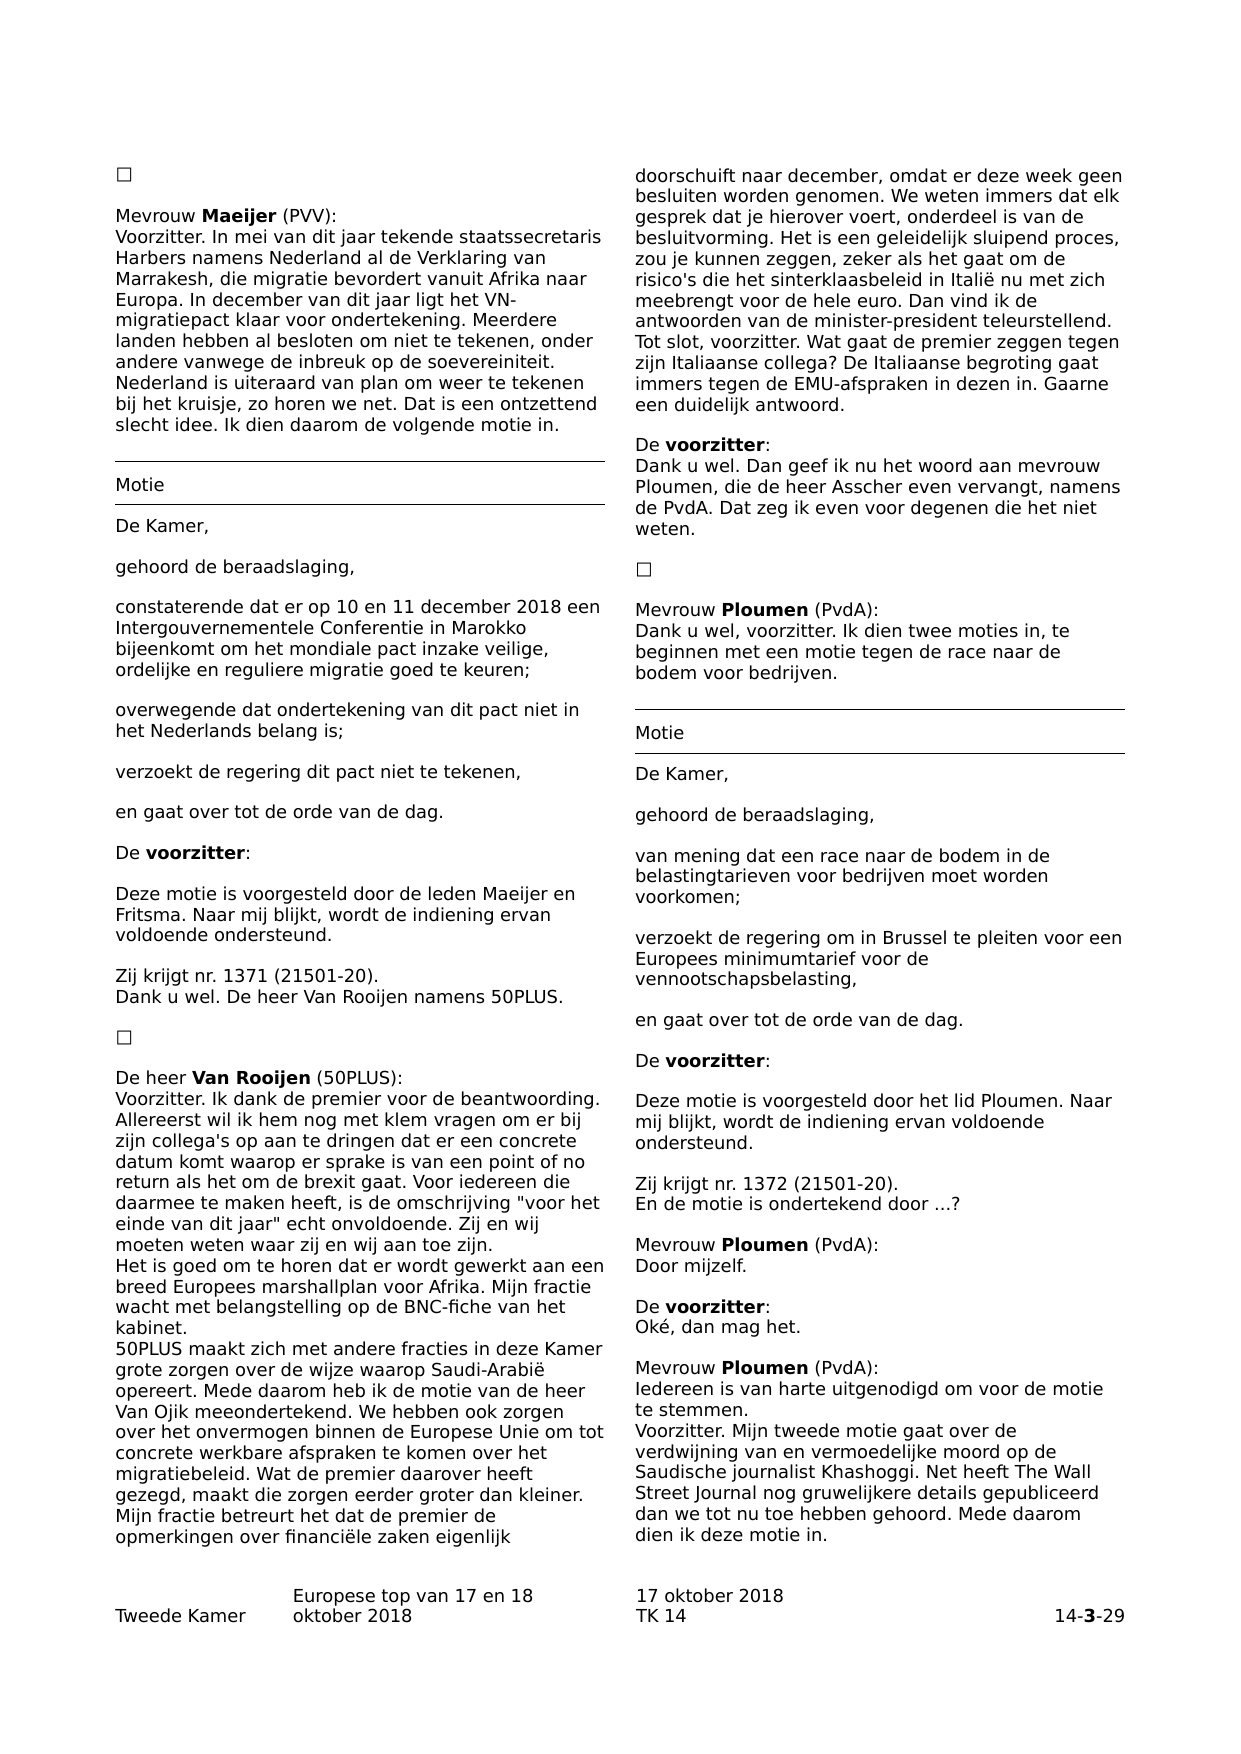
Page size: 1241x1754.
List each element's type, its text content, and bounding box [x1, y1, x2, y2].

text Tot slot, voorzitter. Wat gaat de premier zeggen tegen zijn Italiaanse collega? De Italiaanse begroting gaat immers tegen de EMU-afspraken in dezen in. Gaarne een duidelijk antwoord. [635, 332, 1125, 415]
text gehoord de beraadslaging, [635, 805, 1125, 825]
text ⬜ [115, 165, 605, 186]
text Zij krijgt nr. 1372 (21501-20). [635, 1173, 1125, 1194]
text En de motie is ondertekend door ...? [635, 1194, 1125, 1215]
text Het is goed om te horen dat er wordt gewerkt aan een breed Europees marshallplan voor Afrika. Mijn fractie wacht met belangstelling op de BNC-fiche van het kabinet. [115, 1256, 605, 1339]
text verzoekt de regering dit pact niet te tekenen, [115, 762, 605, 782]
text ⬜ [635, 559, 1125, 580]
text De voorzitter: [635, 435, 1125, 456]
text van mening dat een race naar de bodem in de belastingtarieven voor bedrijven moet worden voorkomen; [635, 845, 1125, 908]
text Mevrouw Maeijer (PVV): [115, 206, 605, 227]
text Dank u wel. De heer Van Rooijen namens 50PLUS. [115, 987, 605, 1007]
text ⬜ [115, 1027, 605, 1048]
text Door mijzelf. [635, 1256, 1125, 1277]
text Mevrouw Ploumen (PvdA): [635, 1235, 1125, 1256]
text doorschuift naar december, omdat er deze week geen besluiten worden genomen. We weten immers dat elk gesprek dat je hierover voert, onderdeel is van de besluitvorming. Het is een geleidelijk sluipend proces, zou je kunnen zeggen, zeker als het gaat om de risico's die het sinterklaasbeleid in Italië nu met zich meebrengt voor de hele euro. Dan vind ik de antwoorden van de minister-president teleurstellend. [635, 165, 1125, 332]
text Mevrouw Ploumen (PvdA): [635, 1358, 1125, 1379]
text constaterende dat er op 10 en 11 december 2018 een Intergouvernementele Conferentie in Marokko bijeenkomt om het mondiale pact inzake veilige, ordelijke en reguliere migratie goed te keuren; [115, 597, 605, 680]
text De Kamer, [115, 516, 605, 536]
text verzoekt de regering om in Brussel te pleiten voor een Europees minimumtarief voor de vennootschapsbelasting, [635, 928, 1125, 990]
text Dank u wel, voorzitter. Ik dien twee moties in, te beginnen met een motie tegen de race naar de bodem voor bedrijven. [635, 621, 1125, 683]
text Motie [635, 723, 1125, 744]
text De voorzitter: [635, 1297, 1125, 1317]
text Iedereen is van harte uitgenodigd om voor de motie te stemmen. [635, 1379, 1125, 1421]
text overwegende dat ondertekening van dit pact niet in het Nederlands belang is; [115, 700, 605, 742]
text Voorzitter. Mijn tweede motie gaat over de verdwijning van en vermoedelijke moord op de Saudische journalist Khashoggi. Net heeft The Wall Street Journal nog gruwelijkere details gepubliceerd dan we tot nu toe hebben gehoord. Mede daarom dien ik deze motie in. [635, 1421, 1125, 1546]
text De voorzitter: [115, 843, 605, 864]
text De heer Van Rooijen (50PLUS): [115, 1068, 605, 1089]
text gehoord de beraadslaging, [115, 556, 605, 577]
text 50PLUS maakt zich met andere fracties in deze Kamer grote zorgen over de wijze waarop Saudi-Arabië opereert. Mede daarom heb ik de motie van de heer Van Ojik meeondertekend. We hebben ook zorgen over het onvermogen binnen de Europese Unie om tot concrete werkbare afspraken te komen over het migratiebeleid. Wat de premier daarover heeft gezegd, maakt die zorgen eerder groter dan kleiner. Mijn fractie betreurt het dat de premier de opmerkingen over financiële zaken eigenlijk [115, 1339, 605, 1547]
text en gaat over tot de orde van de dag. [115, 802, 605, 823]
text Voorzitter. Ik dank de premier voor de beantwoording. Allereerst wil ik hem nog met klem vragen om er bij zijn collega's op aan te dringen dat er een concrete datum komt waarop er sprake is van een point of no return als het om de brexit gaat. Voor iedereen die daarmee te maken heeft, is de omschrijving "voor het einde van dit jaar" echt onvoldoende. Zij en wij moeten weten waar zij en wij aan toe zijn. [115, 1089, 605, 1256]
text Mevrouw Ploumen (PvdA): [635, 600, 1125, 621]
text Motie [115, 475, 605, 496]
text en gaat over tot de orde van de dag. [635, 1010, 1125, 1031]
text Voorzitter. In mei van dit jaar tekende staatssecretaris Harbers namens Nederland al de Verklaring van Marrakesh, die migratie bevordert vanuit Afrika naar Europa. In december van dit jaar ligt het VN-migratiepact klaar voor ondertekening. Meerdere landen hebben al besloten om niet te tekenen, onder andere vanwege de inbreuk op de soevereiniteit. Nederland is uiteraard van plan om weer te tekenen bij het kruisje, zo horen we net. Dat is een ontzettend slecht idee. Ik dien daarom de volgende motie in. [115, 227, 605, 435]
text Zij krijgt nr. 1371 (21501-20). [115, 966, 605, 987]
text Deze motie is voorgesteld door het lid Ploumen. Naar mij blijkt, wordt de indiening ervan voldoende ondersteund. [635, 1091, 1125, 1153]
text De Kamer, [635, 764, 1125, 785]
text Dank u wel. Dan geef ik nu het woord aan mevrouw Ploumen, die de heer Asscher even vervangt, namens de PvdA. Dat zeg ik even voor degenen die het niet weten. [635, 456, 1125, 539]
text Deze motie is voorgesteld door de leden Maeijer en Fritsma. Naar mij blijkt, wordt de indiening ervan voldoende ondersteund. [115, 884, 605, 946]
text Oké, dan mag het. [635, 1317, 1125, 1338]
text De voorzitter: [635, 1051, 1125, 1071]
